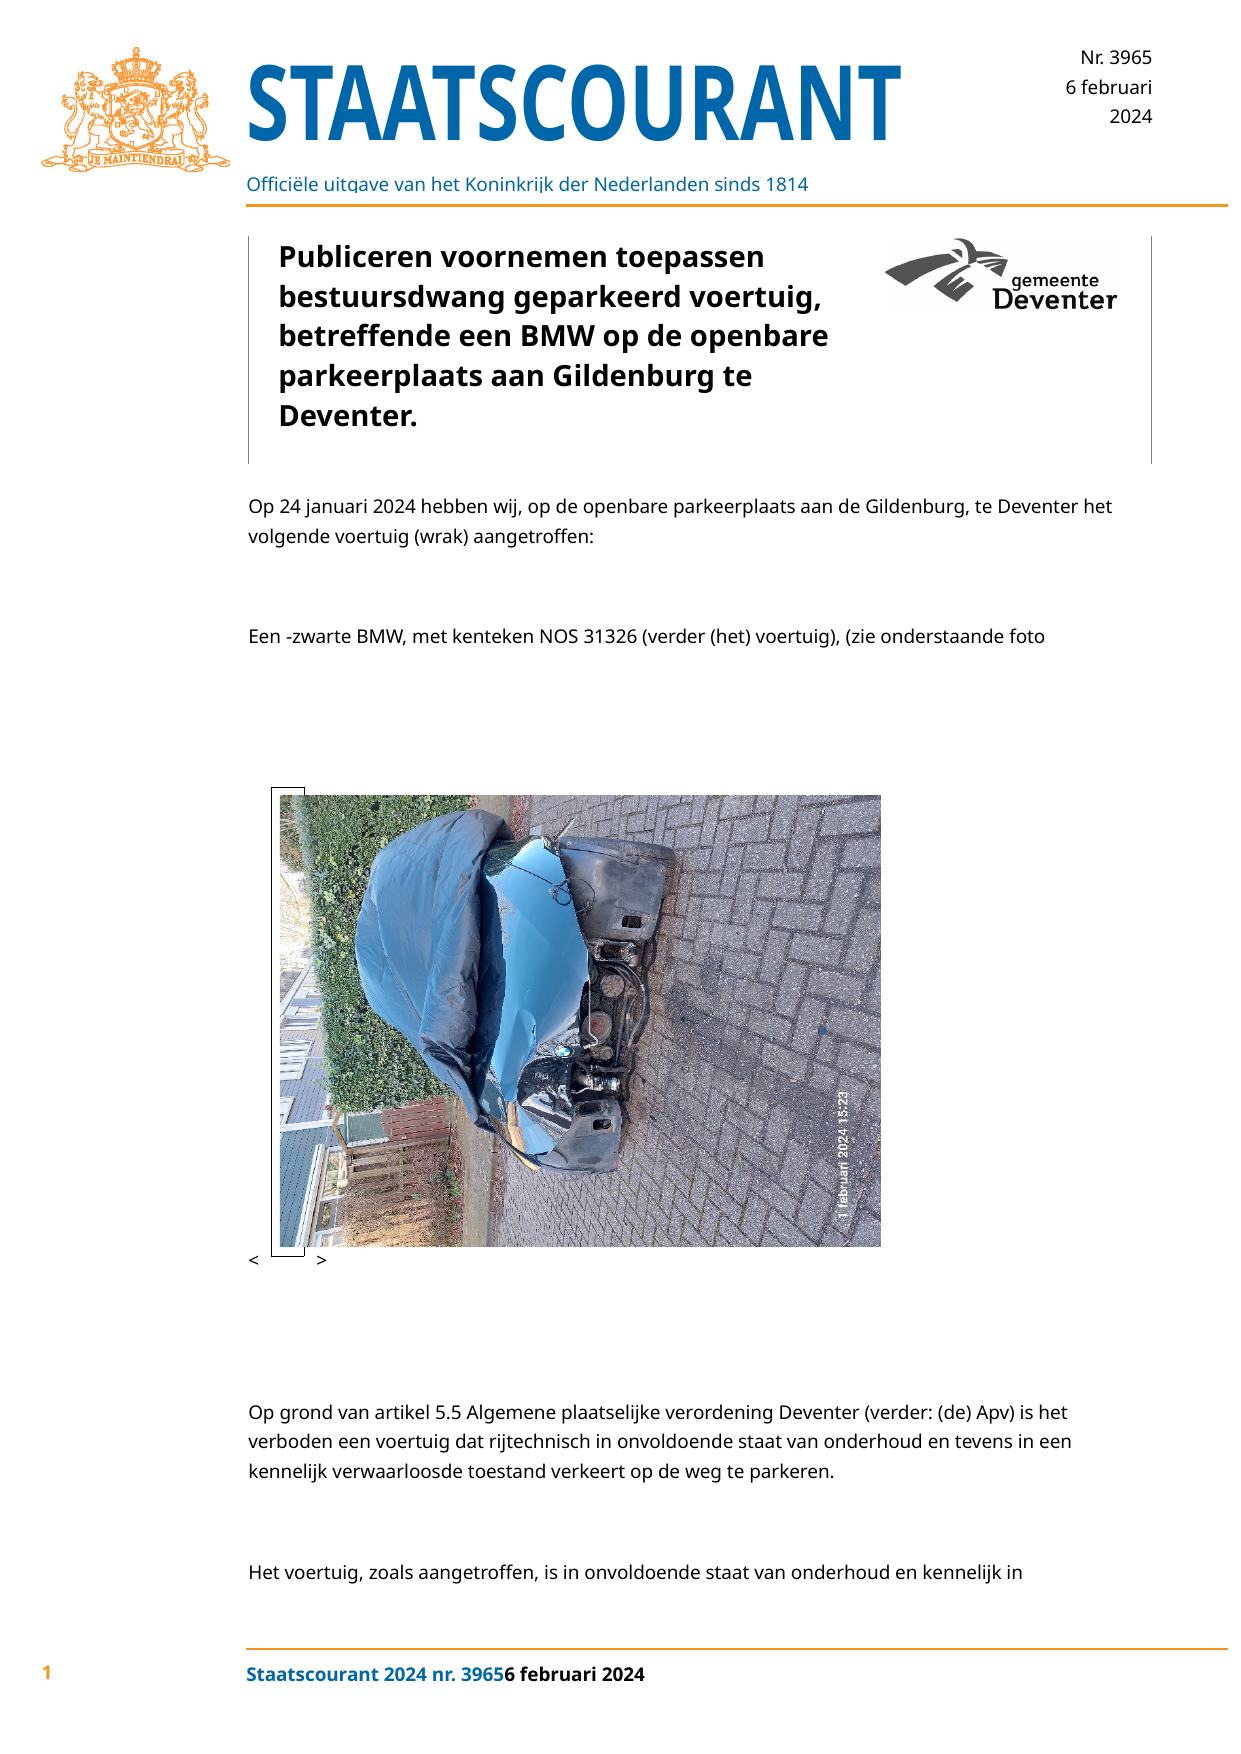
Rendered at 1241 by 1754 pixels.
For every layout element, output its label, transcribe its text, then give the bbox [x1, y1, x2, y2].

text Het voertuig, zoals aangetroffen, is in onvoldoende staat van onderhoud en kennelijk in [248, 1559, 1152, 1585]
picture [279, 795, 881, 1247]
table_header [850, 236, 1151, 464]
picture [41, 47, 231, 172]
text <> [248, 775, 1152, 1273]
text Op 24 januari 2024 hebben wij, op de openbare parkeerplaats aan de Gildenburg, te Deventer het volgende voertuig (wrak) aangetroffen: [248, 493, 1152, 549]
text Een -zwarte BMW, met kenteken NOS 31326 (verder (het) voertuig), (zie onderstaande foto [248, 624, 1152, 649]
picture [882, 236, 1119, 311]
table_header Publiceren voornemen toepassen bestuursdwang geparkeerd voertuig, betreffende een BMW op de openbare parkeerplaats aan Gildenburg te Deventer. [249, 236, 850, 464]
text Op grond van artikel 5.5 Algemene plaatselijke verordening Deventer (verder: (de) Apv) is het verboden een voertuig dat rijtechnisch in onvoldoende staat van onderhoud en tevens in een kennelijk verwaarloosde toestand verkeert op de weg te parkeren. [248, 1399, 1152, 1484]
